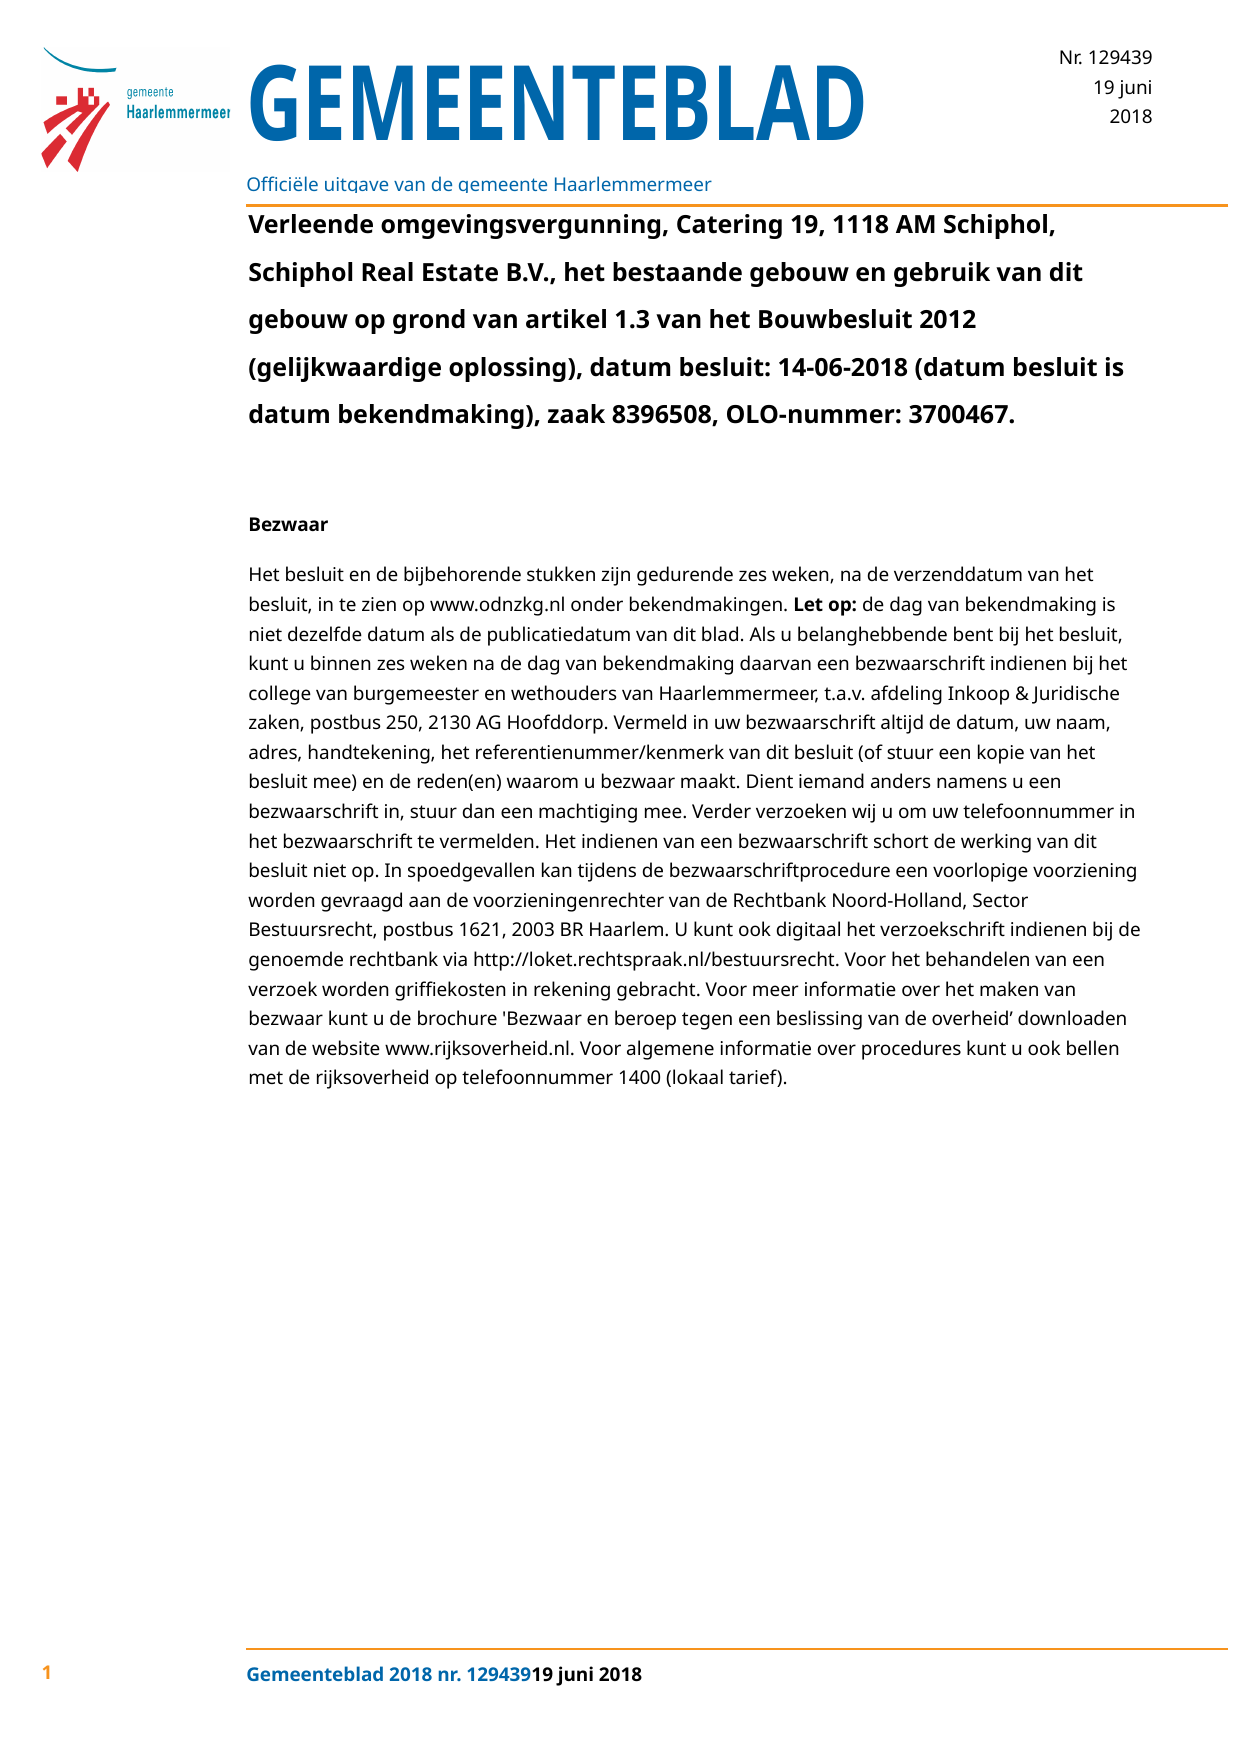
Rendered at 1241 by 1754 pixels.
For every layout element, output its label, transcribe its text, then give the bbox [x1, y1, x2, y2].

text Verleende omgevingsvergunning, Catering 19, 1118 AM Schiphol, Schiphol Real Estate B.V., het bestaande gebouw en gebruik van dit gebouw op grond van artikel 1.3 van het Bouwbesluit 2012 (gelijkwaardige oplossing), datum besluit: 14-06-2018 (datum besluit is datum bekendmaking), zaak 8396508, OLO-nummer: 3700467. [248, 207, 1152, 431]
text Het besluit en de bijbehorende stukken zijn gedurende zes weken, na de verzenddatum van het besluit, in te zien op www.odnzkg.nl onder bekendmakingen. Let op: de dag van bekendmaking is niet dezelfde datum als de publicatiedatum van dit blad. Als u belanghebbende bent bij het besluit, kunt u binnen zes weken na de dag van bekendmaking daarvan een bezwaarschrift indienen bij het college van burgemeester en wethouders van Haarlemmermeer, t.a.v. afdeling Inkoop & Juridische zaken, postbus 250, 2130 AG Hoofddorp. Vermeld in uw bezwaarschrift altijd de datum, uw naam, adres, handtekening, het referentienummer/kenmerk van dit besluit (of stuur een kopie van het besluit mee) en de reden(en) waarom u bezwaar maakt. Dient iemand anders namens u een bezwaarschrift in, stuur dan een machtiging mee. Verder verzoeken wij u om uw telefoonnummer in het bezwaarschrift te vermelden. Het indienen van een bezwaarschrift schort de werking van dit besluit niet op. In spoedgevallen kan tijdens de bezwaarschriftprocedure een voorlopige voorziening worden gevraagd aan de voorzieningenrechter van de Rechtbank Noord-Holland, Sector Bestuursrecht, postbus 1621, 2003 BR Haarlem. U kunt ook digitaal het verzoekschrift indienen bij de genoemde rechtbank via http://loket.rechtspraak.nl/bestuursrecht. Voor het behandelen van een verzoek worden griffiekosten in rekening gebracht. Voor meer informatie over het maken van bezwaar kunt u de brochure 'Bezwaar en beroep tegen een beslissing van de overheid’ downloaden van de website www.rijksoverheid.nl. Voor algemene informatie over procedures kunt u ook bellen met de rijksoverheid op telefoonnummer 1400 (lokaal tarief). [248, 562, 1152, 1090]
text Bezwaar [248, 511, 1152, 537]
picture [41, 47, 231, 172]
